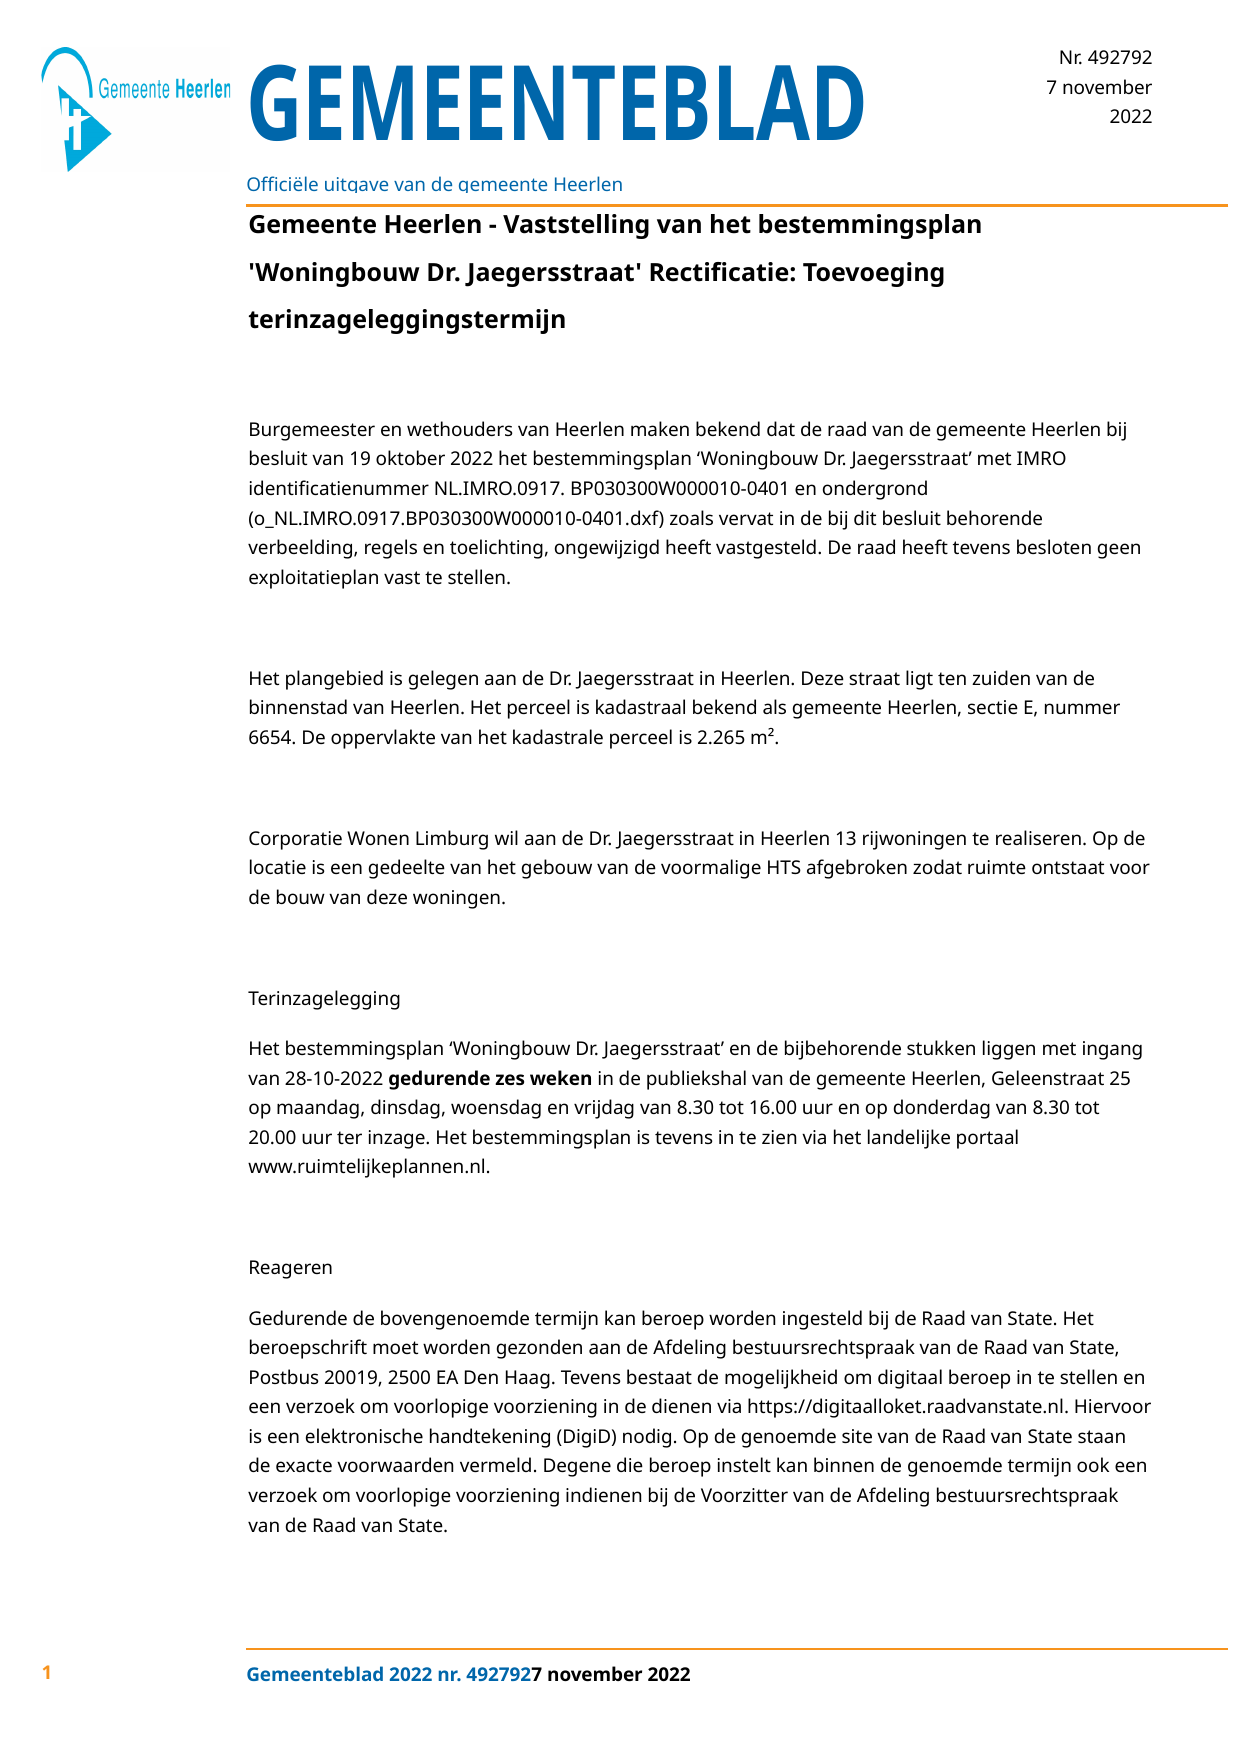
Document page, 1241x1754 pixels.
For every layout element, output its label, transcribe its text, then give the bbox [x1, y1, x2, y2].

text Gemeente Heerlen - Vaststelling van het bestemmingsplan 'Woningbouw Dr. Jaegersstraat' Rectificatie: Toevoeging terinzageleggingstermijn [248, 207, 1152, 336]
picture [41, 47, 59, 70]
text Gedurende de bovengenoemde termijn kan beroep worden ingesteld bij de Raad van State. Het beroepschrift moet worden gezonden aan de Afdeling bestuursrechtspraak van de Raad van State, Postbus 20019, 2500 EA Den Haag. Tevens bestaat de mogelijkheid om digitaal beroep in te stellen en een verzoek om voorlopige voorziening in de dienen via https://digitaalloket.raadvanstate.nl. Hiervoor is een elektronische handtekening (DigiD) nodig. Op de genoemde site van de Raad van State staan de exacte voorwaarden vermeld. Degene die beroep instelt kan binnen de genoemde termijn ook een verzoek om voorlopige voorziening indienen bij de Voorzitter van de Afdeling bestuursrechtspraak van de Raad van State. [248, 1305, 1152, 1537]
text Het plangebied is gelegen aan de Dr. Jaegersstraat in Heerlen. Deze straat ligt ten zuiden van de binnenstad van Heerlen. Het perceel is kadastraal bekend als gemeente Heerlen, sectie E, nummer 6654. De oppervlakte van het kadastrale perceel is 2.265 m². [248, 665, 1152, 749]
picture [41, 47, 231, 172]
text Burgemeester en wethouders van Heerlen maken bekend dat de raad van de gemeente Heerlen bij besluit van 19 oktober 2022 het bestemmingsplan ‘Woningbouw Dr. Jaegersstraat’ met IMRO identificatienummer NL.IMRO.0917. BP030300W000010-0401 en ondergrond (o_NL.IMRO.0917.BP030300W000010-0401.dxf) zoals vervat in de bij dit besluit behorende verbeelding, regels en toelichting, ongewijzigd heeft vastgesteld. De raad heeft tevens besloten geen exploitatieplan vast te stellen. [248, 416, 1152, 589]
text Terinzagelegging [248, 985, 1152, 1010]
text Het bestemmingsplan ‘Woningbouw Dr. Jaegersstraat’ en de bijbehorende stukken liggen met ingang van 28-10-2022 gedurende zes weken in de publiekshal van de gemeente Heerlen, Geleenstraat 25 op maandag, dinsdag, woensdag en vrijdag van 8.30 tot 16.00 uur en op donderdag van 8.30 tot 20.00 uur ter inzage. Het bestemmingsplan is tevens in te zien via het landelijke portaal www.ruimtelijkeplannen.nl. [248, 1035, 1152, 1179]
text Corporatie Wonen Limburg wil aan de Dr. Jaegersstraat in Heerlen 13 rijwoningen te realiseren. Op de locatie is een gedeelte van het gebouw van de voormalige HTS afgebroken zodat ruimte ontstaat voor de bouw van deze woningen. [248, 825, 1152, 909]
text Reageren [248, 1254, 1152, 1280]
